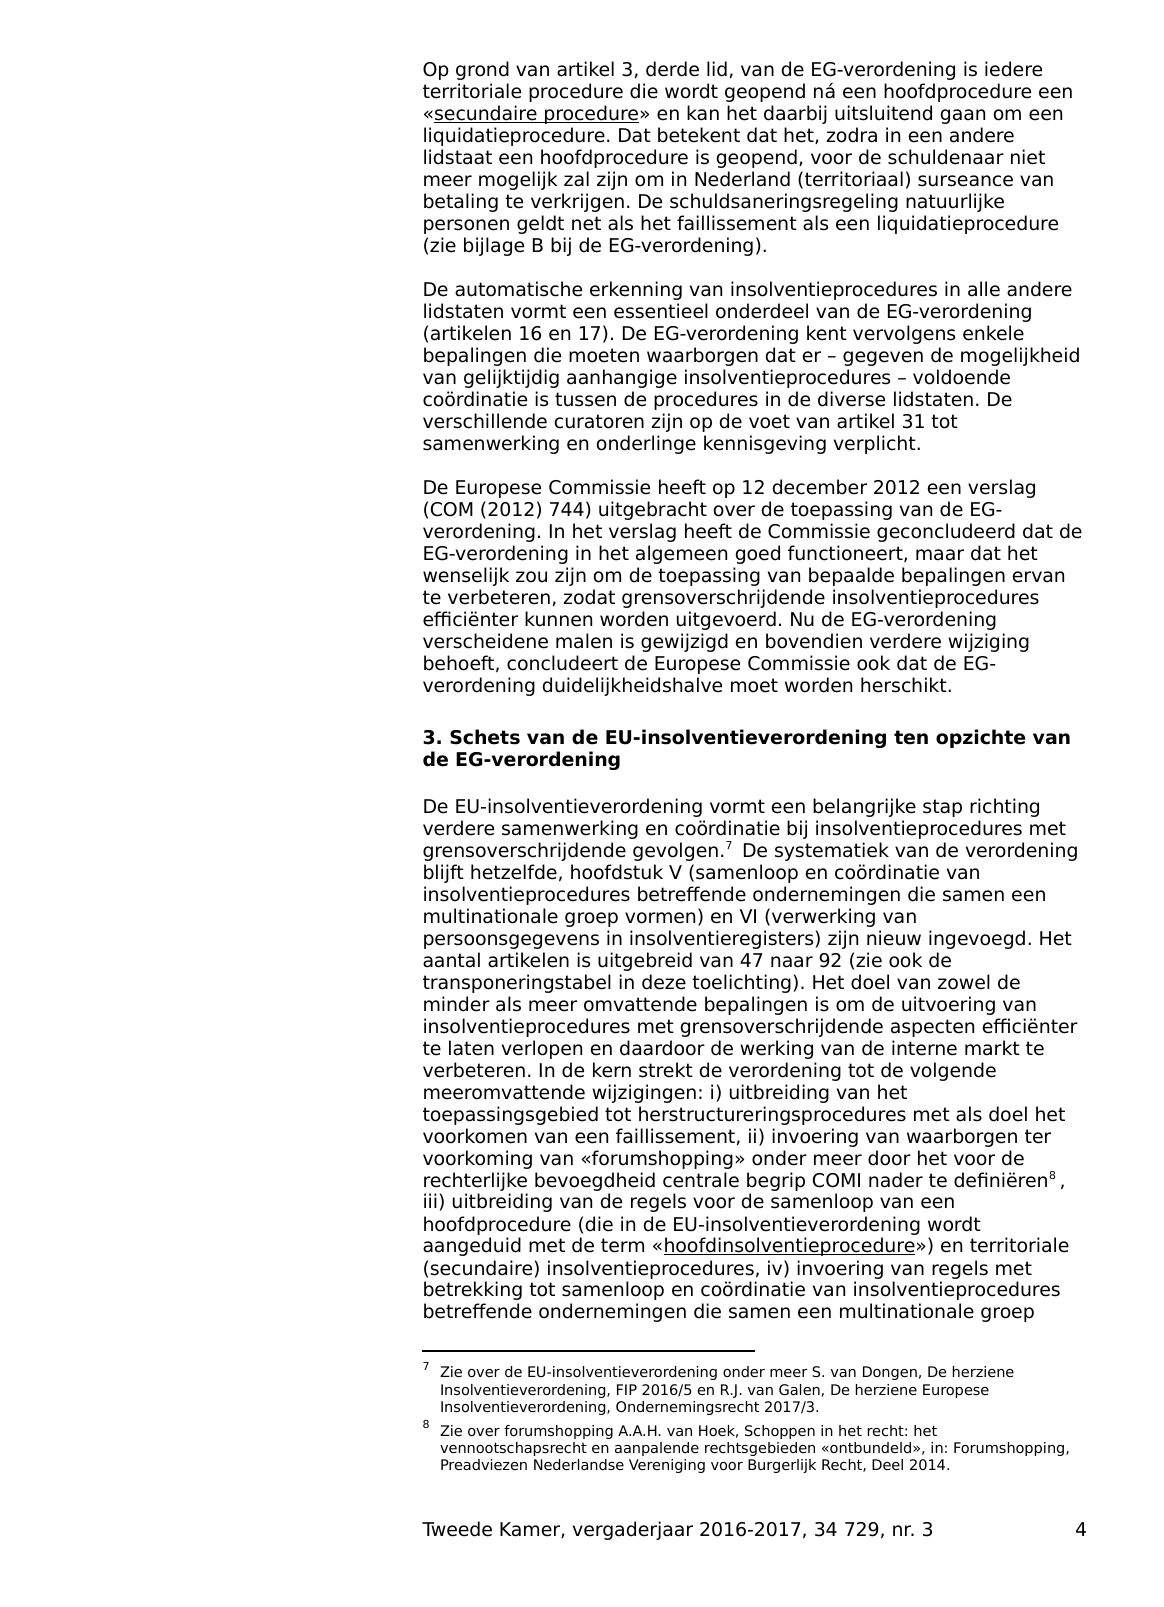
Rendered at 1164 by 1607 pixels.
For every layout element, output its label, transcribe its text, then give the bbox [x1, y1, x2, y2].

text De EU-insolventieverordening vormt een belangrijke stap richting verdere samenwerking en coördinatie bij insolventieprocedures met grensoverschrijdende gevolgen. De systematiek van de verordening blijft hetzelfde, hoofdstuk V (samenloop en coördinatie van insolventieprocedures betreffende ondernemingen die samen een multinationale groep vormen) en VI (verwerking van persoonsgegevens in insolventieregisters) zijn nieuw ingevoegd. Het aantal artikelen is uitgebreid van 47 naar 92 (zie ook de transponeringstabel in deze toelichting). Het doel van zowel de minder als meer omvattende bepalingen is om de uitvoering van insolventieprocedures met grensoverschrijdende aspecten efficiënter te laten verlopen en daardoor de werking van de interne markt te verbeteren. In de kern strekt de verordening tot de volgende meeromvattende wijzigingen: i) uitbreiding van het toepassingsgebied tot herstructureringsprocedures met als doel het voorkomen van een faillissement, ii) invoering van waarborgen ter voorkoming van «forumshopping» onder meer door het voor de rechterlijke bevoegdheid centrale begrip COMI nader te definiëren, iii) uitbreiding van de regels voor de samenloop van een hoofdprocedure (die in de EU-insolventieverordening wordt aangeduid met de term «hoofdinsolventieprocedure») en territoriale (secundaire) insolventieprocedures, iv) invoering van regels met betrekking tot samenloop en coördinatie van insolventieprocedures betreffende ondernemingen die samen een multinationale groep [422, 796, 1087, 1323]
text Zie over forumshopping A.A.H. van Hoek, Schoppen in het recht: het vennootschapsrecht en aanpalende rechtsgebieden «ontbundeld», in: Forumshopping, Preadviezen Nederlandse Vereniging voor Burgerlijk Recht, Deel 2014. [422, 1418, 1087, 1474]
text De automatische erkenning van insolventieprocedures in alle andere lidstaten vormt een essentieel onderdeel van de EG-verordening (artikelen 16 en 17). De EG-verordening kent vervolgens enkele bepalingen die moeten waarborgen dat er – gegeven de mogelijkheid van gelijktijdig aanhangige insolventieprocedures – voldoende coördinatie is tussen de procedures in de diverse lidstaten. De verschillende curatoren zijn op de voet van artikel 31 tot samenwerking en onderlinge kennisgeving verplicht. [422, 279, 1087, 455]
text Op grond van artikel 3, derde lid, van de EG-verordening is iedere territoriale procedure die wordt geopend ná een hoofdprocedure een «secundaire procedure» en kan het daarbij uitsluitend gaan om een liquidatieprocedure. Dat betekent dat het, zodra in een andere lidstaat een hoofdprocedure is geopend, voor de schuldenaar niet meer mogelijk zal zijn om in Nederland (territoriaal) surseance van betaling te verkrijgen. De schuldsaneringsregeling natuurlijke personen geldt net als het faillissement als een liquidatieprocedure (zie bijlage B bij de EG-verordening). [422, 59, 1087, 257]
subtitle 3. Schets van de EU-insolventieverordening ten opzichte van de EG-verordening [422, 727, 1087, 771]
text Zie over de EU-insolventieverordening onder meer S. van Dongen, De herziene Insolventieverordening, FIP 2016/5 en R.J. van Galen, De herziene Europese Insolventieverordening, Ondernemingsrecht 2017/3. [422, 1360, 1087, 1416]
text De Europese Commissie heeft op 12 december 2012 een verslag (COM (2012) 744) uitgebracht over de toepassing van de EG-verordening. In het verslag heeft de Commissie geconcludeerd dat de EG-verordening in het algemeen goed functioneert, maar dat het wenselijk zou zijn om de toepassing van bepaalde bepalingen ervan te verbeteren, zodat grensoverschrijdende insolventieprocedures efficiënter kunnen worden uitgevoerd. Nu de EG-verordening verscheidene malen is gewijzigd en bovendien verdere wijziging behoeft, concludeert de Europese Commissie ook dat de EG-verordening duidelijkheidshalve moet worden herschikt. [422, 477, 1087, 697]
